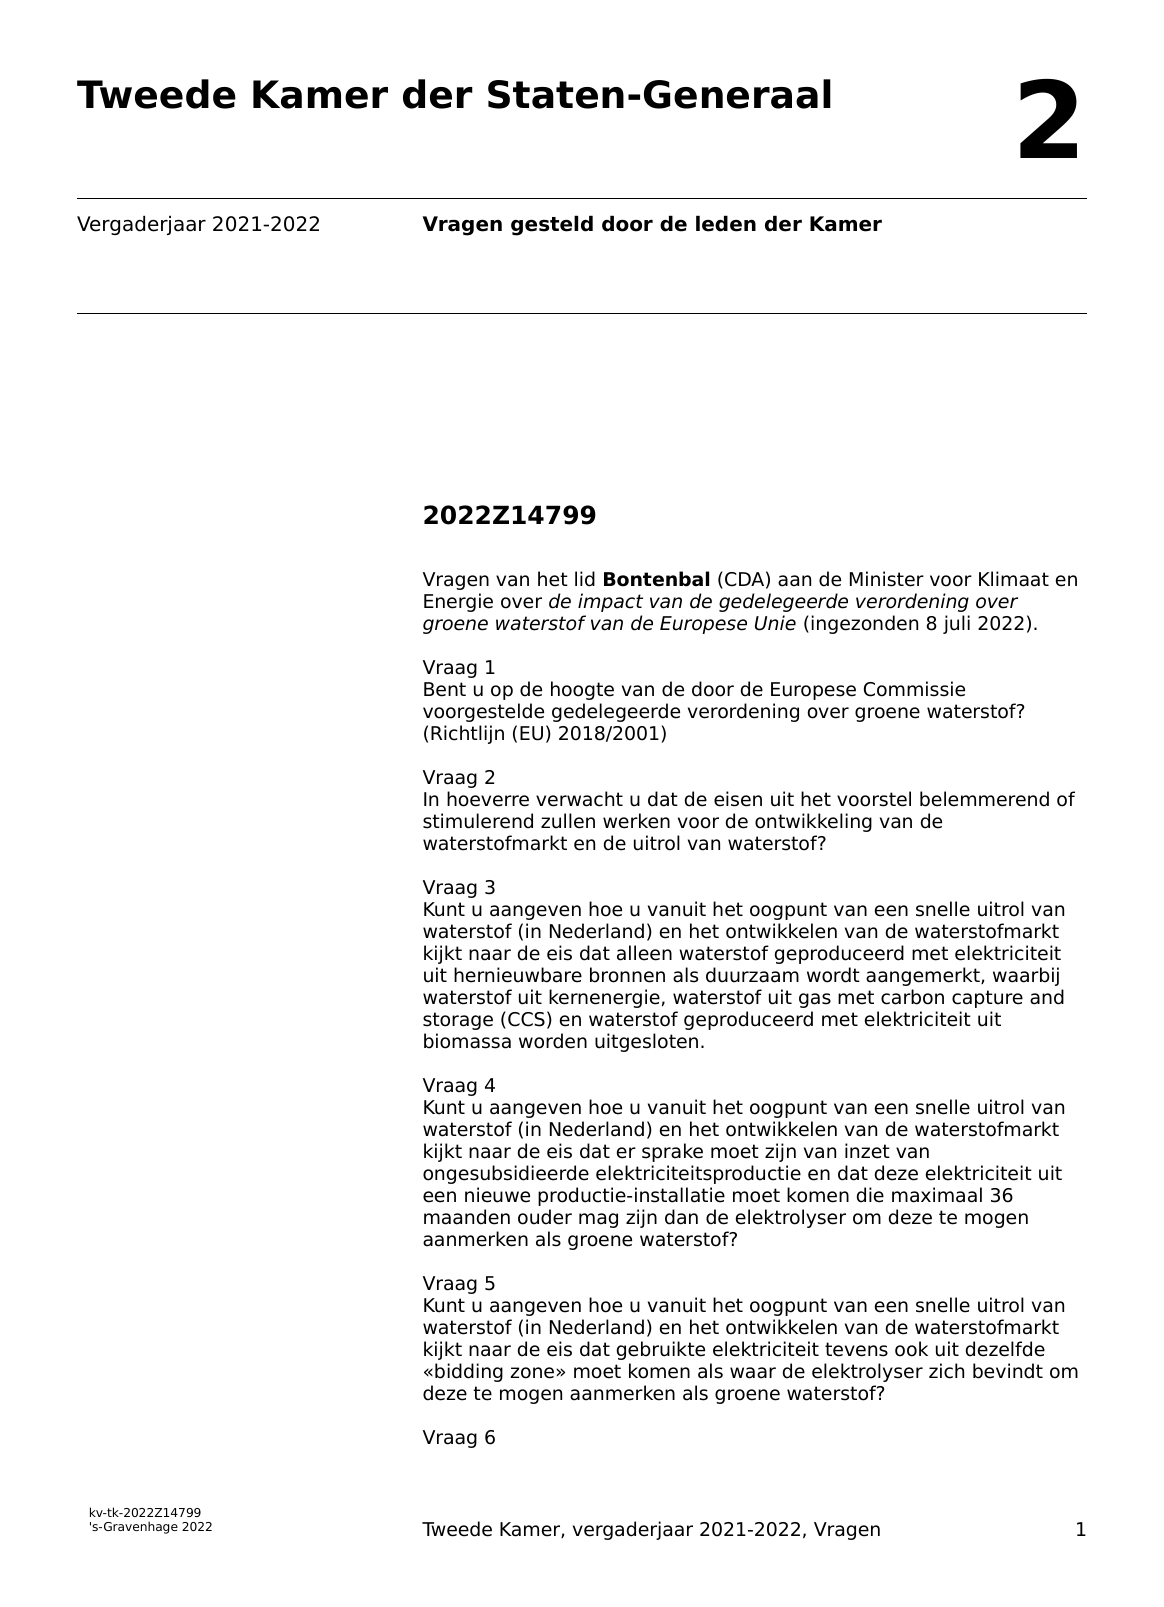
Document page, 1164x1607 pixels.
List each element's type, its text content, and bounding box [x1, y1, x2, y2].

text Bent u op de hoogte van de door de Europese Commissie voorgestelde gedelegeerde verordening over groene waterstof? (Richtlijn (EU) 2018/2001) [422, 679, 1087, 745]
table_cell Vergaderjaar 2021-2022 [77, 199, 422, 313]
table_header Tweede Kamer der Staten-Generaal [77, 59, 886, 198]
text Vragen van het lid Bontenbal (CDA) aan de Minister voor Klimaat en Energie over de impact van de gedelegeerde verordening over groene waterstof van de Europese Unie (ingezonden 8 juli 2022). [422, 569, 1087, 635]
table_cell Vragen gesteld door de leden der Kamer [422, 199, 1087, 313]
text Vraag 6 [422, 1427, 1087, 1449]
text Vraag 3 [422, 877, 1087, 899]
text 's-Gravenhage 2022 [88, 1520, 323, 1534]
text In hoeverre verwacht u dat de eisen uit het voorstel belemmerend of stimulerend zullen werken voor de ontwikkeling van de waterstofmarkt en de uitrol van waterstof? [422, 789, 1087, 855]
text Vraag 5 [422, 1273, 1087, 1295]
text 2022Z14799 [422, 501, 1087, 531]
text kv-tk-2022Z14799 [88, 1506, 323, 1520]
text Vraag 2 [422, 767, 1087, 789]
text Vraag 4 [422, 1075, 1087, 1097]
text Vraag 1 [422, 657, 1087, 679]
text Kunt u aangeven hoe u vanuit het oogpunt van een snelle uitrol van waterstof (in Nederland) en het ontwikkelen van de waterstofmarkt kijkt naar de eis dat er sprake moet zijn van inzet van ongesubsidieerde elektriciteitsproductie en dat deze elektriciteit uit een nieuwe productie-installatie moet komen die maximaal 36 maanden ouder mag zijn dan de elektrolyser om deze te mogen aanmerken als groene waterstof? [422, 1097, 1087, 1251]
table_header 2 [886, 59, 1087, 198]
text Kunt u aangeven hoe u vanuit het oogpunt van een snelle uitrol van waterstof (in Nederland) en het ontwikkelen van de waterstofmarkt kijkt naar de eis dat alleen waterstof geproduceerd met elektriciteit uit hernieuwbare bronnen als duurzaam wordt aangemerkt, waarbij waterstof uit kernenergie, waterstof uit gas met carbon capture and storage (CCS) en waterstof geproduceerd met elektriciteit uit biomassa worden uitgesloten. [422, 899, 1087, 1053]
text Kunt u aangeven hoe u vanuit het oogpunt van een snelle uitrol van waterstof (in Nederland) en het ontwikkelen van de waterstofmarkt kijkt naar de eis dat gebruikte elektriciteit tevens ook uit dezelfde «bidding zone» moet komen als waar de elektrolyser zich bevindt om deze te mogen aanmerken als groene waterstof? [422, 1295, 1087, 1405]
